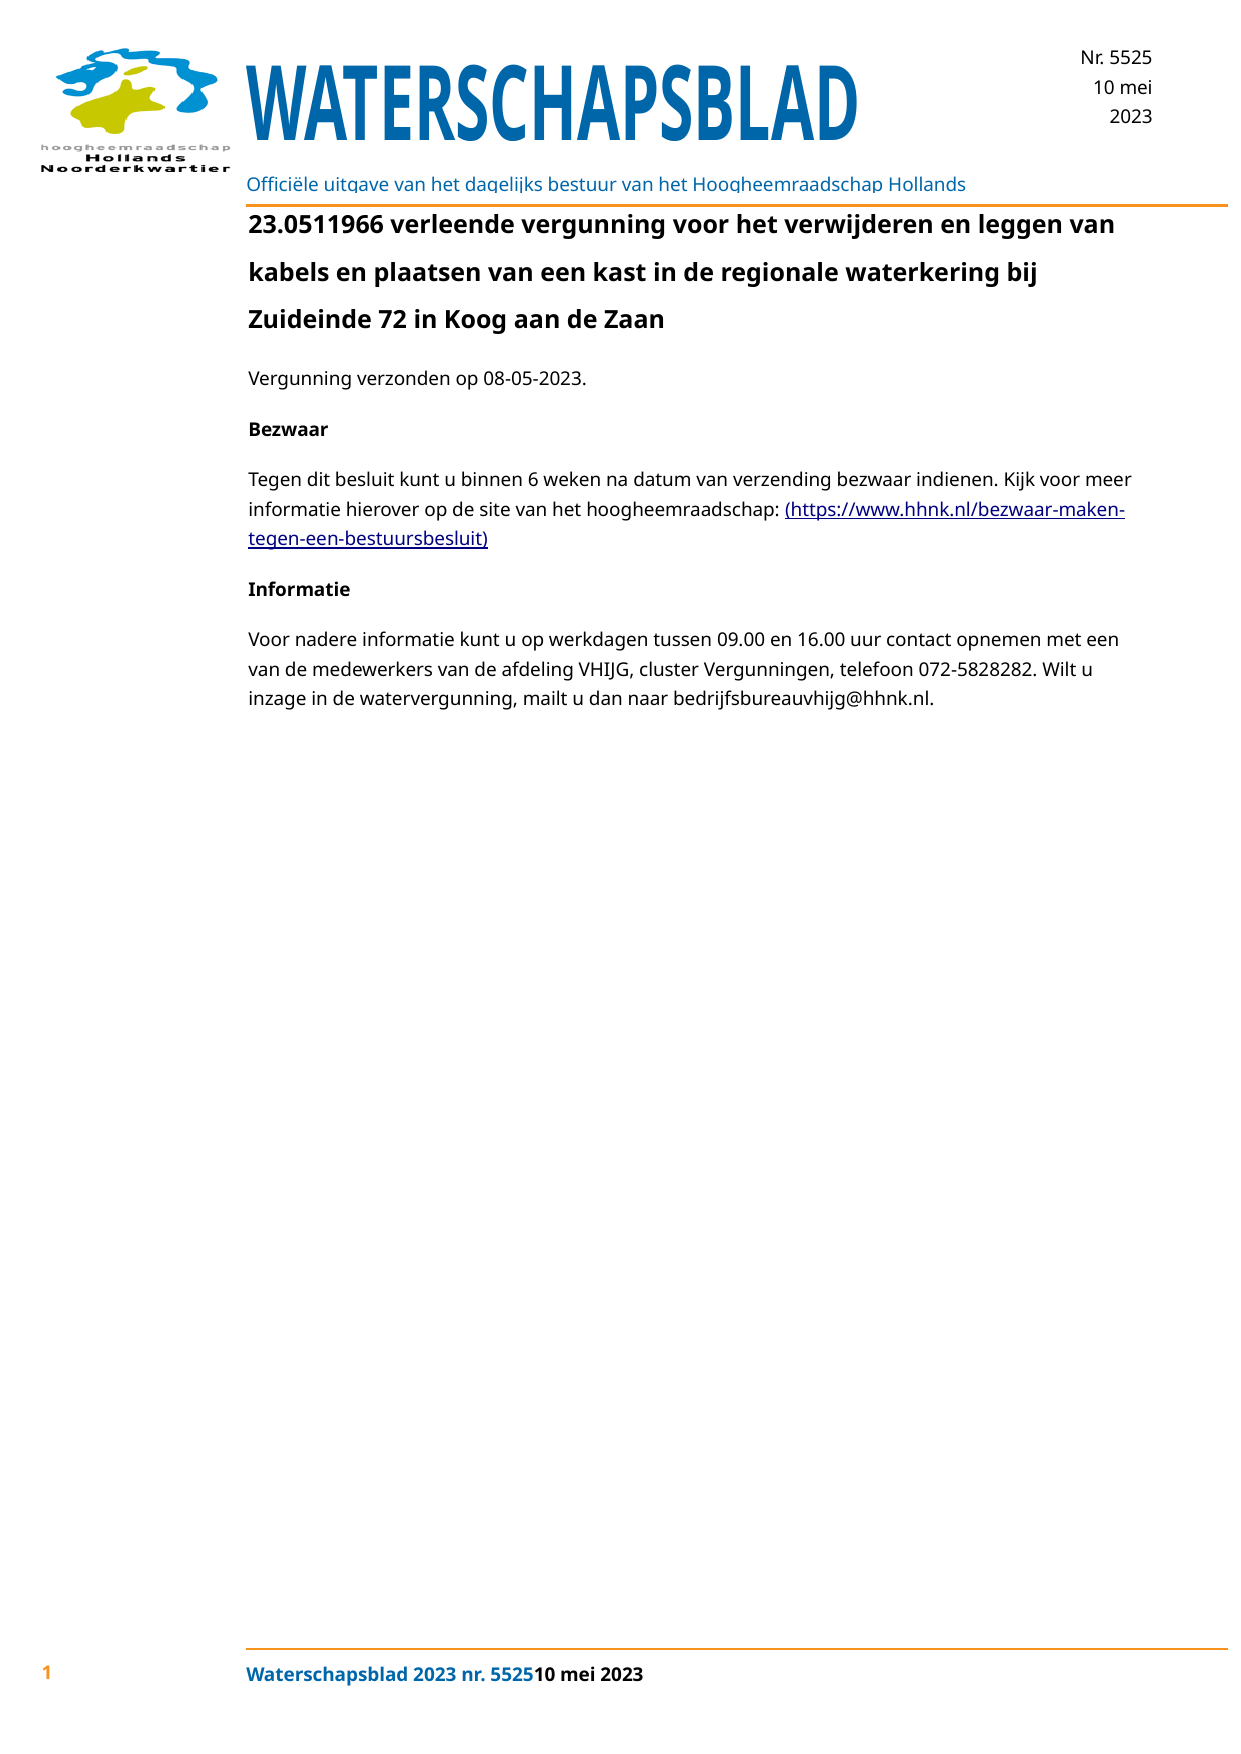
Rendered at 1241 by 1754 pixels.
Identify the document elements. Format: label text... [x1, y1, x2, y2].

text Tegen dit besluit kunt u binnen 6 weken na datum van verzending bezwaar indienen. Kijk voor meer informatie hierover op de site van het hoogheemraadschap: (https://www.hhnk.nl/bezwaar-maken-tegen-een-bestuursbesluit) [248, 466, 1152, 551]
picture [41, 47, 231, 172]
text 23.0511966 verleende vergunning voor het verwijderen en leggen van kabels en plaatsen van een kast in de regionale waterkering bij Zuideinde 72 in Koog aan de Zaan [248, 207, 1152, 336]
text Informatie [248, 576, 1152, 602]
text Bezwaar [248, 416, 1152, 442]
text Voor nadere informatie kunt u op werkdagen tussen 09.00 en 16.00 uur contact opnemen met een van de medewerkers van de afdeling VHIJG, cluster Vergunningen, telefoon 072-5828282. Wilt u inzage in de watervergunning, mailt u dan naar bedrijfsbureauvhijg@hhnk.nl. [248, 626, 1152, 711]
text Vergunning verzonden op 08-05-2023. [248, 366, 1152, 391]
